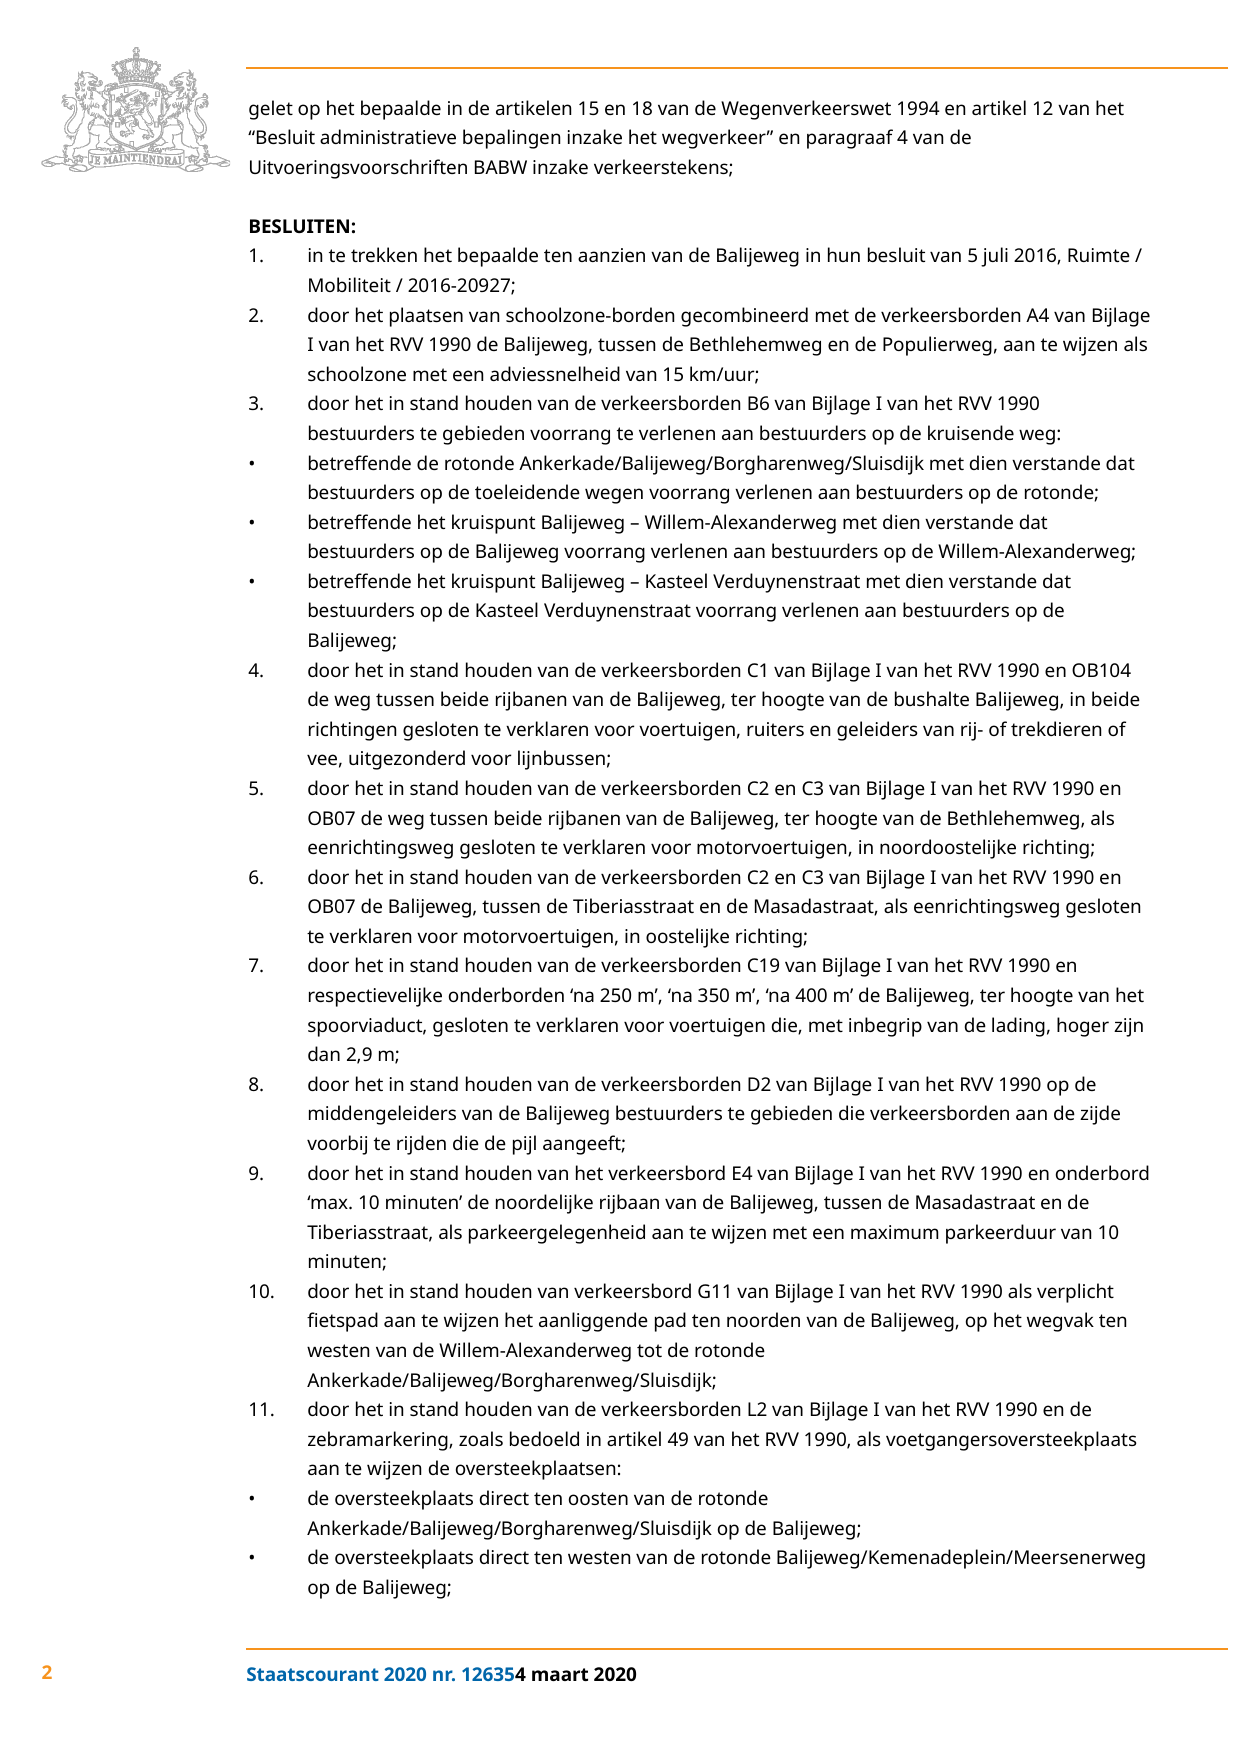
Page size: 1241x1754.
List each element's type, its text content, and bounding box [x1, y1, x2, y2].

text gelet op het bepaalde in de artikelen 15 en 18 van de Wegenverkeerswet 1994 en artikel 12 van het “Besluit administratieve bepalingen inzake het wegverkeer” en paragraaf 4 van de Uitvoeringsvoorschriften BABW inzake verkeerstekens; [248, 95, 1152, 180]
list door het plaatsen van schoolzone-borden gecombineerd met de verkeersborden A4 van Bijlage I van het RVV 1990 de Balijeweg, tussen de Bethlehemweg en de Populierweg, aan te wijzen als schoolzone met een adviessnelheid van 15 km/uur; [248, 302, 1152, 387]
list door het in stand houden van de verkeersborden B6 van Bijlage I van het RVV 1990 bestuurders te gebieden voorrang te verlenen aan bestuurders op de kruisende weg: [248, 391, 1152, 446]
picture [41, 47, 231, 172]
list de oversteekplaats direct ten westen van de rotonde Balijeweg/Kemenadeplein/Meersenerweg op de Balijeweg; [248, 1544, 1152, 1600]
list door het in stand houden van de verkeersborden C2 en C3 van Bijlage I van het RVV 1990 en OB07 de weg tussen beide rijbanen van de Balijeweg, ter hoogte van de Bethlehemweg, als eenrichtingsweg gesloten te verklaren voor motorvoertuigen, in noordoostelijke richting; [248, 775, 1152, 860]
list in te trekken het bepaalde ten aanzien van de Balijeweg in hun besluit van 5 juli 2016, Ruimte / Mobiliteit / 2016-20927; [248, 243, 1152, 298]
list door het in stand houden van verkeersbord G11 van Bijlage I van het RVV 1990 als verplicht fietspad aan te wijzen het aanliggende pad ten noorden van de Balijeweg, op het wegvak ten westen van de Willem-Alexanderweg tot de rotonde Ankerkade/Balijeweg/Borgharenweg/Sluisdijk; [248, 1278, 1152, 1393]
list betreffende de rotonde Ankerkade/Balijeweg/Borgharenweg/Sluisdijk met dien verstande dat bestuurders op de toeleidende wegen voorrang verlenen aan bestuurders op de rotonde; [248, 450, 1152, 505]
list betreffende het kruispunt Balijeweg – Kasteel Verduynenstraat met dien verstande dat bestuurders op de Kasteel Verduynenstraat voorrang verlenen aan bestuurders op de Balijeweg; [248, 568, 1152, 653]
list door het in stand houden van de verkeersborden C2 en C3 van Bijlage I van het RVV 1990 en OB07 de Balijeweg, tussen de Tiberiasstraat en de Masadastraat, als eenrichtingsweg gesloten te verklaren voor motorvoertuigen, in oostelijke richting; [248, 864, 1152, 949]
list door het in stand houden van de verkeersborden L2 van Bijlage I van het RVV 1990 en de zebramarkering, zoals bedoeld in artikel 49 van het RVV 1990, als voetgangersoversteekplaats aan te wijzen de oversteekplaatsen: [248, 1396, 1152, 1481]
list door het in stand houden van de verkeersborden D2 van Bijlage I van het RVV 1990 op de middengeleiders van de Balijeweg bestuurders te gebieden die verkeersborden aan de zijde voorbij te rijden die de pijl aangeeft; [248, 1071, 1152, 1156]
list betreffende het kruispunt Balijeweg – Willem-Alexanderweg met dien verstande dat bestuurders op de Balijeweg voorrang verlenen aan bestuurders op de Willem-Alexanderweg; [248, 509, 1152, 564]
list door het in stand houden van het verkeersbord E4 van Bijlage I van het RVV 1990 en onderbord ‘max. 10 minuten’ de noordelijke rijbaan van de Balijeweg, tussen de Masadastraat en de Tiberiasstraat, als parkeergelegenheid aan te wijzen met een maximum parkeerduur van 10 minuten; [248, 1160, 1152, 1274]
list door het in stand houden van de verkeersborden C19 van Bijlage I van het RVV 1990 en respectievelijke onderborden ‘na 250 m’, ‘na 350 m’, ‘na 400 m’ de Balijeweg, ter hoogte van het spoorviaduct, gesloten te verklaren voor voertuigen die, met inbegrip van de lading, hoger zijn dan 2,9 m; [248, 953, 1152, 1067]
list door het in stand houden van de verkeersborden C1 van Bijlage I van het RVV 1990 en OB104 de weg tussen beide rijbanen van de Balijeweg, ter hoogte van de bushalte Balijeweg, in beide richtingen gesloten te verklaren voor voertuigen, ruiters en geleiders van rij- of trekdieren of vee, uitgezonderd voor lijnbussen; [248, 657, 1152, 771]
list de oversteekplaats direct ten oosten van de rotonde Ankerkade/Balijeweg/Borgharenweg/Sluisdijk op de Balijeweg; [248, 1485, 1152, 1541]
text BESLUITEN: [248, 213, 1152, 239]
